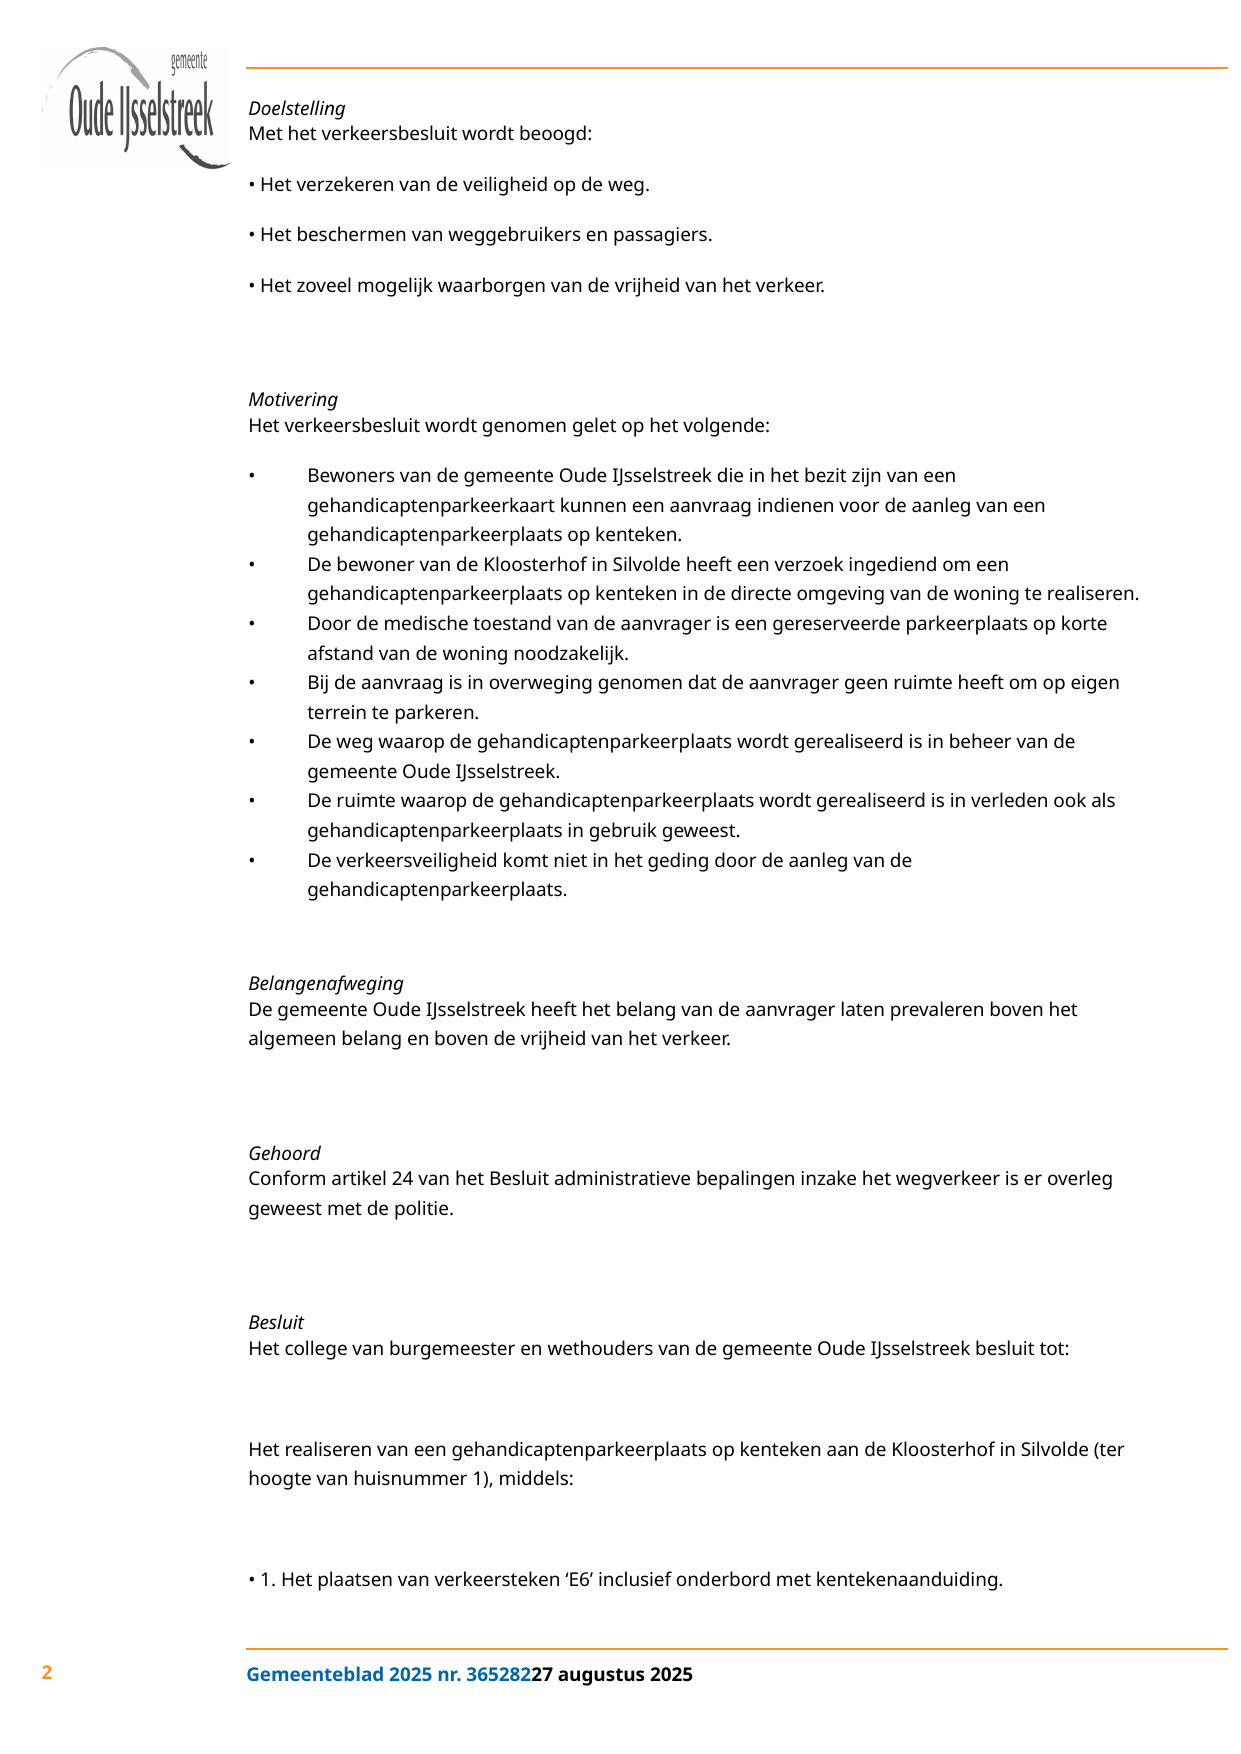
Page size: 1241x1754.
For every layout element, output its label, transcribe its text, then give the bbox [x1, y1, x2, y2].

list De bewoner van de Kloosterhof in Silvolde heeft een verzoek ingediend om een gehandicaptenparkeerplaats op kenteken in de directe omgeving van de woning te realiseren. [248, 551, 1152, 606]
picture [41, 47, 231, 172]
text Besluit [248, 1309, 1152, 1335]
text Motivering [248, 386, 1152, 412]
list Bij de aanvraag is in overweging genomen dat de aanvrager geen ruimte heeft om op eigen terrein te parkeren. [248, 669, 1152, 725]
text De gemeente Oude IJsselstreek heeft het belang van de aanvrager laten prevaleren boven het algemeen belang en boven de vrijheid van het verkeer. [248, 996, 1152, 1051]
text • Het verzekeren van de veiligheid op de weg. [248, 171, 1152, 197]
text Het verkeersbesluit wordt genomen gelet op het volgende: [248, 412, 1152, 438]
text Met het verkeersbesluit wordt beoogd: [248, 121, 1152, 146]
list Door de medische toestand van de aanvrager is een gereserveerde parkeerplaats op korte afstand van de woning noodzakelijk. [248, 610, 1152, 666]
text • Het beschermen van weggebruikers en passagiers. [248, 221, 1152, 247]
text • Het zoveel mogelijk waarborgen van de vrijheid van het verkeer. [248, 272, 1152, 297]
text Belangenafweging [248, 970, 1152, 996]
text Het college van burgemeester en wethouders van de gemeente Oude IJsselstreek besluit tot: [248, 1335, 1152, 1361]
list Bewoners van de gemeente Oude IJsselstreek die in het bezit zijn van een gehandicaptenparkeerkaart kunnen een aanvraag indienen voor de aanleg van een gehandicaptenparkeerplaats op kenteken. [248, 462, 1152, 547]
text • 1. Het plaatsen van verkeersteken ‘E6’ inclusief onderbord met kentekenaanduiding. [248, 1566, 1152, 1592]
text Doelstelling [248, 95, 1152, 121]
text Conform artikel 24 van het Besluit administratieve bepalingen inzake het wegverkeer is er overleg geweest met de politie. [248, 1165, 1152, 1221]
text Het realiseren van een gehandicaptenparkeerplaats op kenteken aan de Kloosterhof in Silvolde (ter hoogte van huisnummer 1), middels: [248, 1436, 1152, 1491]
list De weg waarop de gehandicaptenparkeerplaats wordt gerealiseerd is in beheer van de gemeente Oude IJsselstreek. [248, 728, 1152, 784]
list De ruimte waarop de gehandicaptenparkeerplaats wordt gerealiseerd is in verleden ook als gehandicaptenparkeerplaats in gebruik geweest. [248, 788, 1152, 843]
text Gehoord [248, 1140, 1152, 1165]
list De verkeersveiligheid komt niet in het geding door de aanleg van de gehandicaptenparkeerplaats. [248, 847, 1152, 902]
